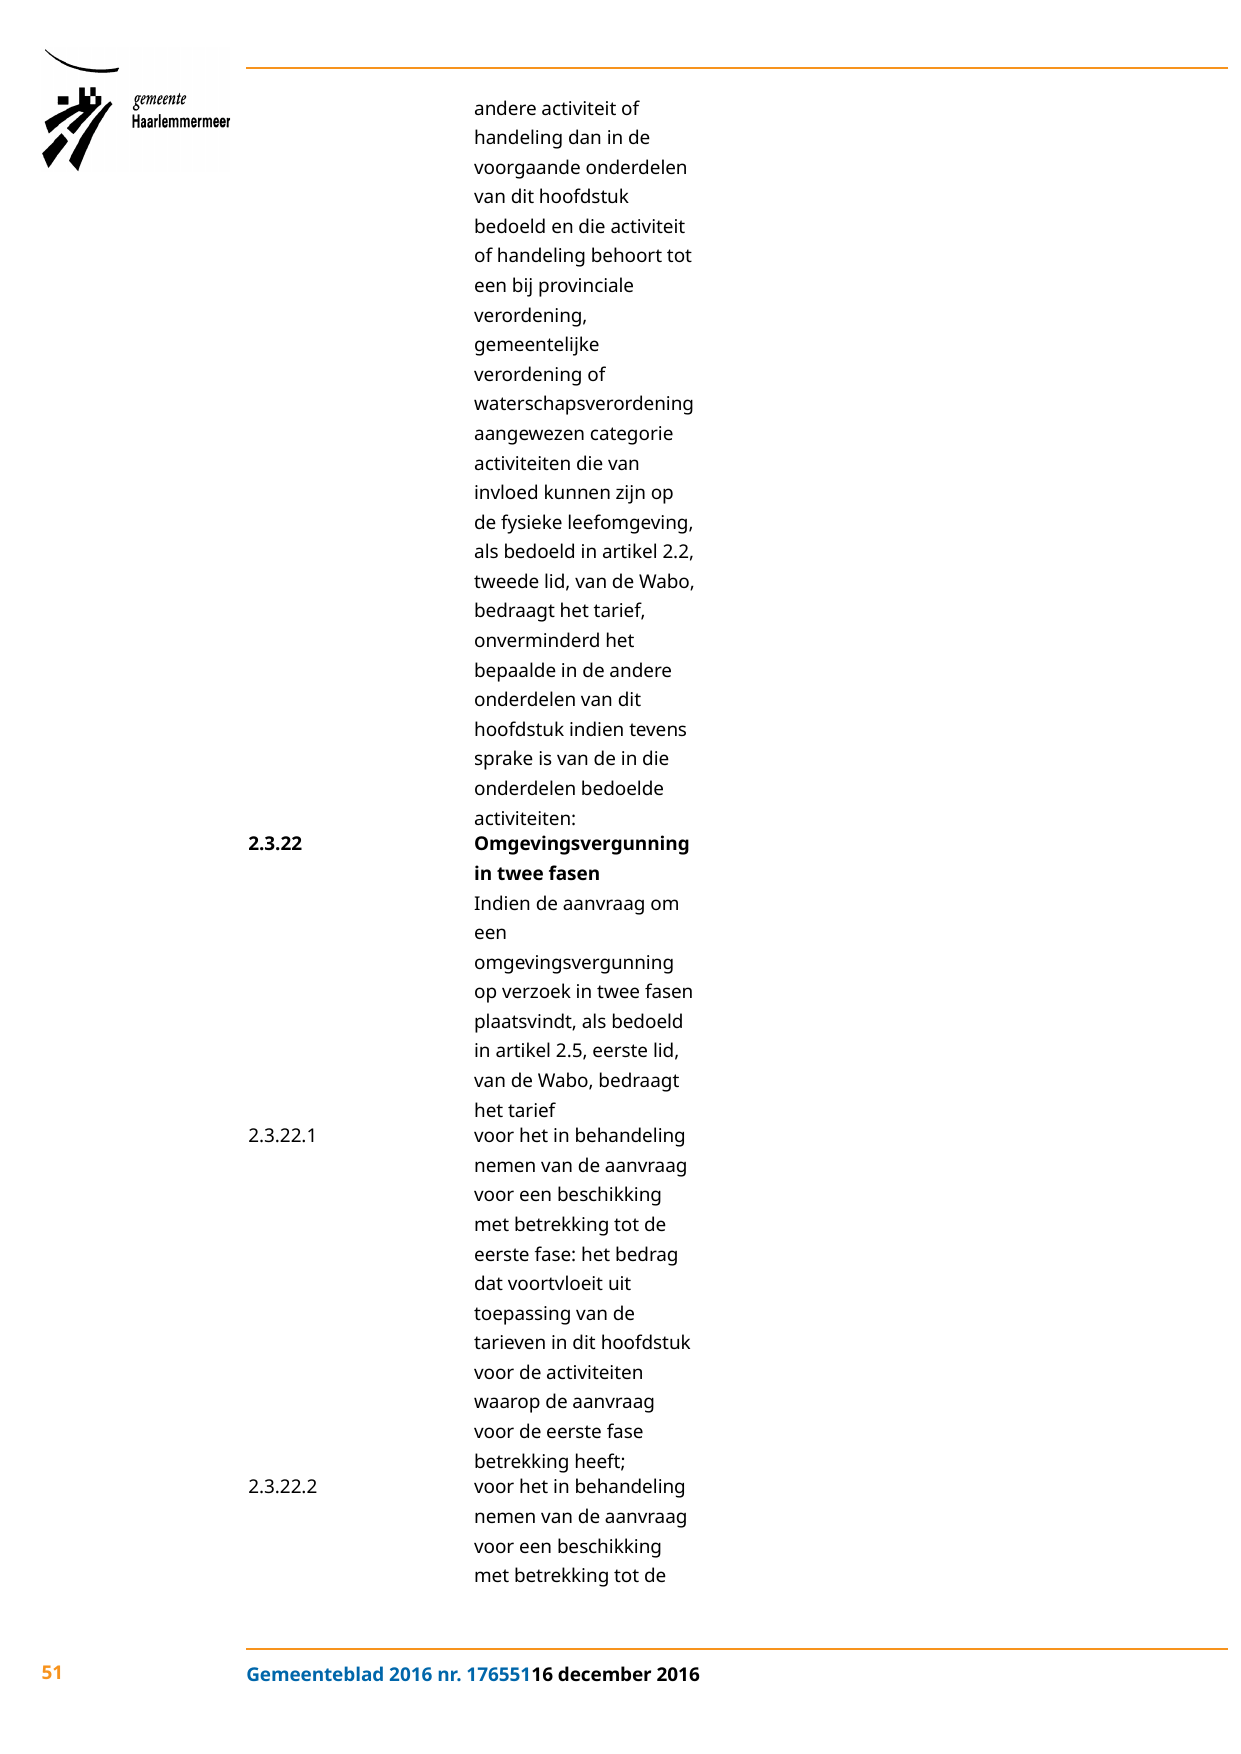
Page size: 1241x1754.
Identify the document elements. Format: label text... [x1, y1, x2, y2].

table_cell [926, 95, 1152, 831]
table_cell [700, 831, 926, 1122]
table_cell [926, 1123, 1152, 1474]
table_cell [700, 95, 926, 831]
table_cell [700, 1474, 926, 1588]
table_cell [926, 1474, 1152, 1588]
table_cell 2.3.22.2 [248, 1474, 474, 1588]
table_cell [700, 1123, 926, 1474]
picture [41, 47, 231, 172]
table_cell andere activiteit of handeling dan in de voorgaande onderdelen van dit hoofdstuk bedoeld en die activiteit of handeling behoort tot een bij provinciale verordening, gemeentelijke verordening of waterschapsverordening aangewezen categorie activiteiten die van invloed kunnen zijn op de fysieke leefomgeving, als bedoeld in artikel 2.2, tweede lid, van de Wabo, bedraagt het tarief, onverminderd het bepaalde in de andere onderdelen van dit hoofdstuk indien tevens sprake is van de in die onderdelen bedoelde activiteiten: [474, 95, 700, 831]
table_cell [926, 831, 1152, 1122]
table_cell 2.3.22.1 [248, 1123, 474, 1474]
table_cell voor het in behandeling nemen van de aanvraag voor een beschikking met betrekking tot de eerste fase: het bedrag dat voortvloeit uit toepassing van de tarieven in dit hoofdstuk voor de activiteiten waarop de aanvraag voor de eerste fase betrekking heeft; [474, 1123, 700, 1474]
table_cell [248, 95, 474, 831]
table_cell Omgevingsvergunning in twee fasen Indien de aanvraag om een omgevingsvergunning op verzoek in twee fasen plaatsvindt, als bedoeld in artikel 2.5, eerste lid, van de Wabo, bedraagt het tarief [474, 831, 700, 1122]
table_cell voor het in behandeling nemen van de aanvraag voor een beschikking met betrekking tot de [474, 1474, 700, 1588]
table_cell 2.3.22 [248, 831, 474, 1122]
